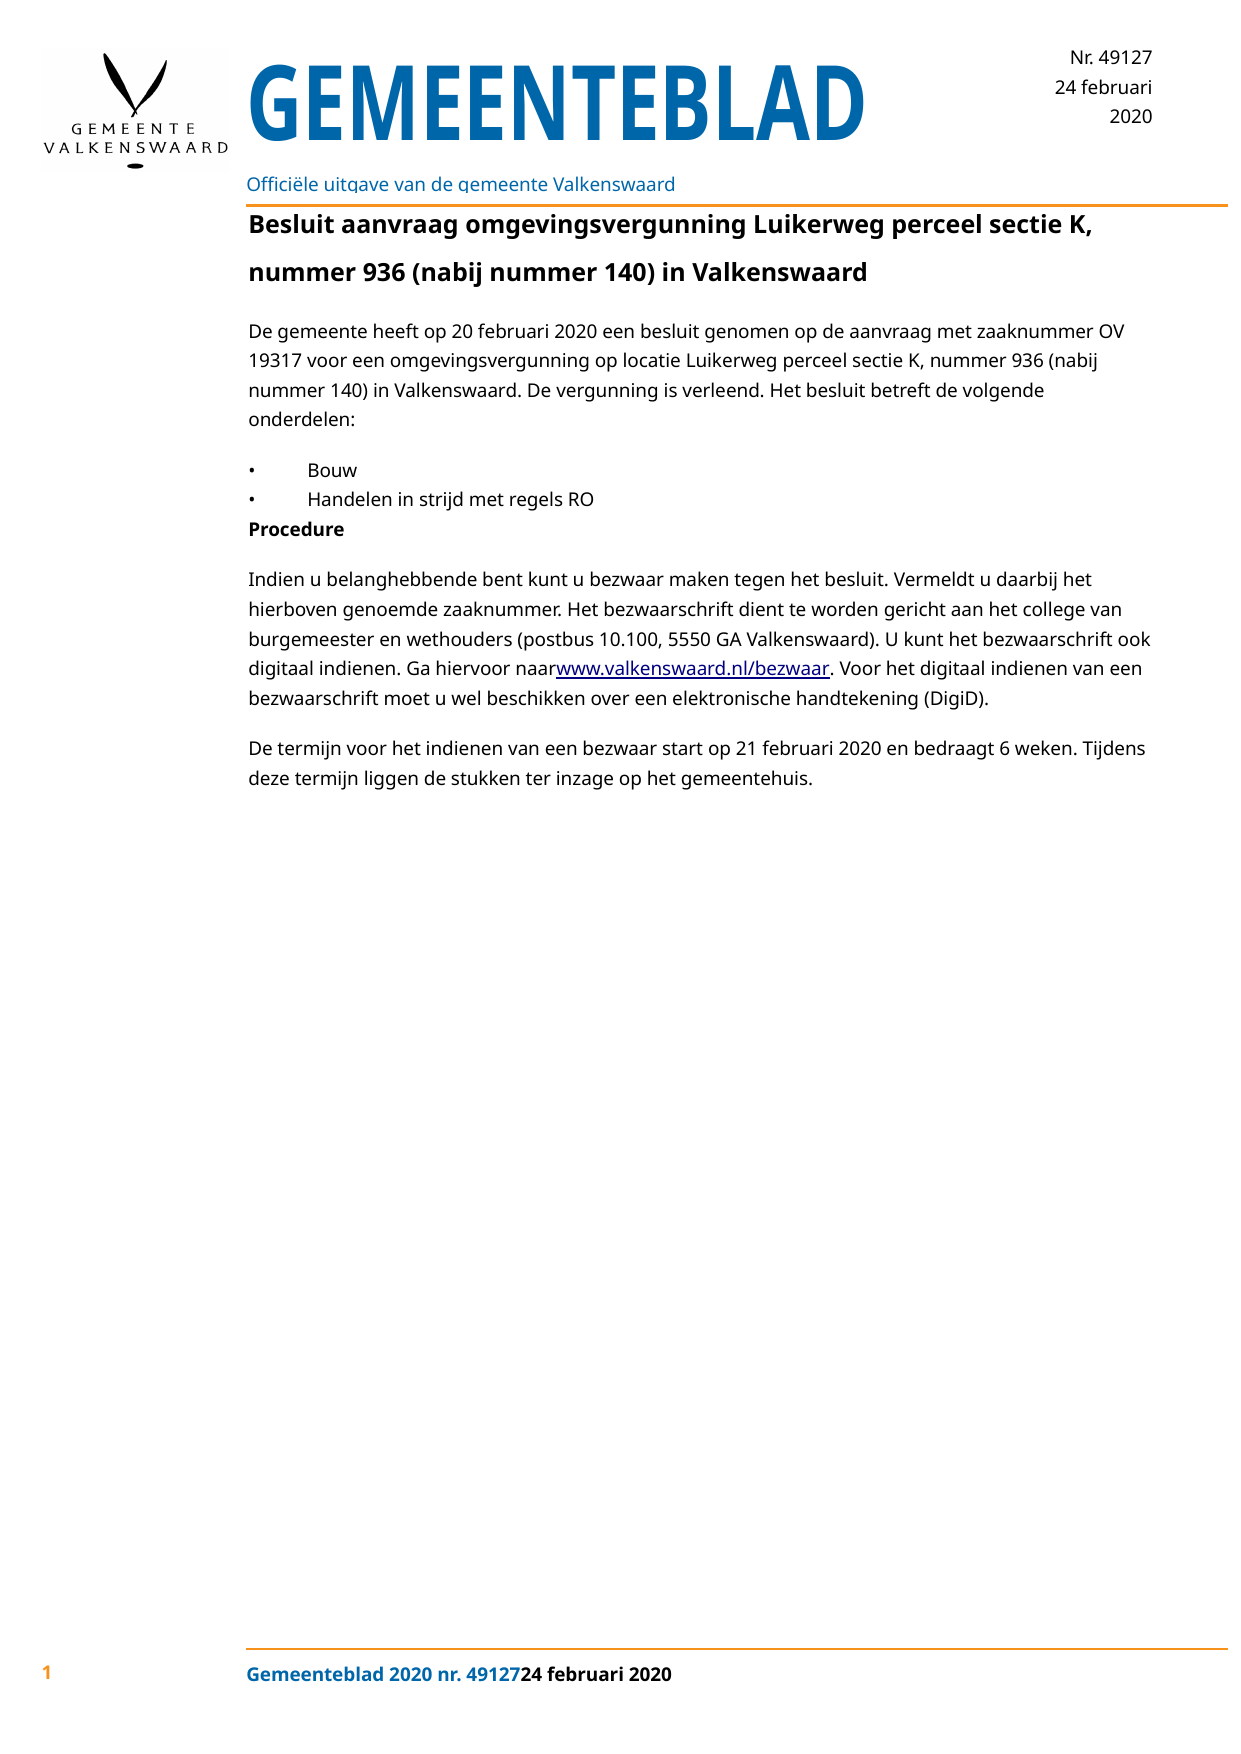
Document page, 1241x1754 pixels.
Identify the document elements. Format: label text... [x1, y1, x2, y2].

text Indien u belanghebbende bent kunt u bezwaar maken tegen het besluit. Vermeldt u daarbij het hierboven genoemde zaaknummer. Het bezwaarschrift dient te worden gericht aan het college van burgemeester en wethouders (postbus 10.100, 5550 GA Valkenswaard). U kunt het bezwaarschrift ook digitaal indienen. Ga hiervoor naarwww.valkenswaard.nl/bezwaar. Voor het digitaal indienen van een bezwaarschrift moet u wel beschikken over een elektronische handtekening (DigiD). [248, 567, 1152, 711]
list Handelen in strijd met regels RO [248, 487, 1152, 512]
text De termijn voor het indienen van een bezwaar start op 21 februari 2020 en bedraagt 6 weken. Tijdens deze termijn liggen de stukken ter inzage op het gemeentehuis. [248, 735, 1152, 791]
text Besluit aanvraag omgevingsvergunning Luikerweg perceel sectie K, nummer 936 (nabij nummer 140) in Valkenswaard [248, 207, 1152, 288]
list Bouw [248, 457, 1152, 483]
text Procedure [248, 516, 1152, 542]
text De gemeente heeft op 20 februari 2020 een besluit genomen op de aanvraag met zaaknummer OV 19317 voor een omgevingsvergunning op locatie Luikerweg perceel sectie K, nummer 936 (nabij nummer 140) in Valkenswaard. De vergunning is verleend. Het besluit betreft de volgende onderdelen: [248, 318, 1152, 432]
picture [41, 47, 231, 172]
